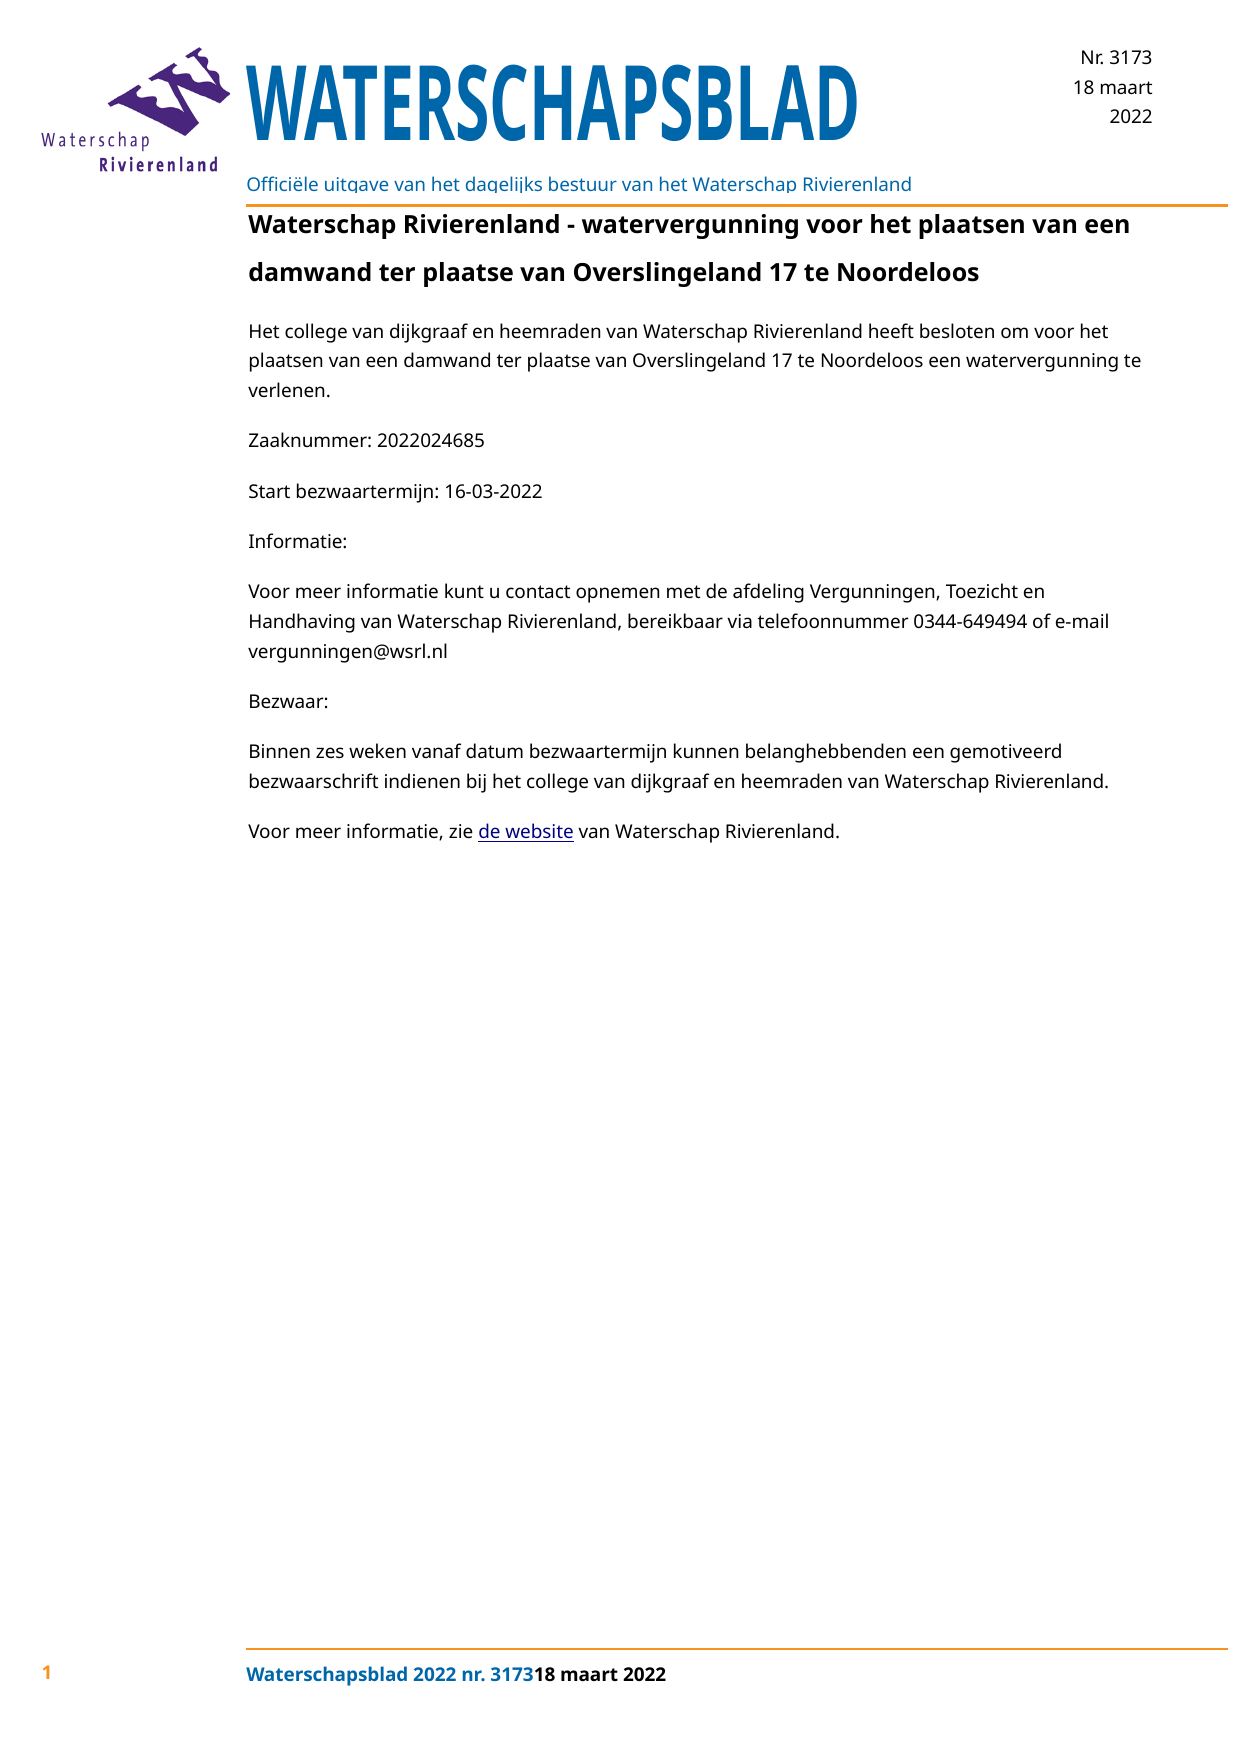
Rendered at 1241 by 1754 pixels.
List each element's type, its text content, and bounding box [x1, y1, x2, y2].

text Voor meer informatie kunt u contact opnemen met de afdeling Vergunningen, Toezicht en Handhaving van Waterschap Rivierenland, bereikbaar via telefoonnummer 0344-649494 of e-mail vergunningen@wsrl.nl [248, 579, 1152, 664]
text Start bezwaartermijn: 16-03-2022 [248, 478, 1152, 504]
text Binnen zes weken vanaf datum bezwaartermijn kunnen belanghebbenden een gemotiveerd bezwaarschrift indienen bij het college van dijkgraaf en heemraden van Waterschap Rivierenland. [248, 739, 1152, 794]
text Waterschap Rivierenland - watervergunning voor het plaatsen van een damwand ter plaatse van Overslingeland 17 te Noordeloos [248, 207, 1152, 288]
picture [41, 47, 231, 172]
text Zaaknummer: 2022024685 [248, 427, 1152, 453]
text Informatie: [248, 528, 1152, 554]
text Voor meer informatie, zie de website van Waterschap Rivierenland. [248, 819, 1152, 844]
text Het college van dijkgraaf en heemraden van Waterschap Rivierenland heeft besloten om voor het plaatsen van een damwand ter plaatse van Overslingeland 17 te Noordeloos een watervergunning te verlenen. [248, 318, 1152, 403]
text Bezwaar: [248, 688, 1152, 714]
